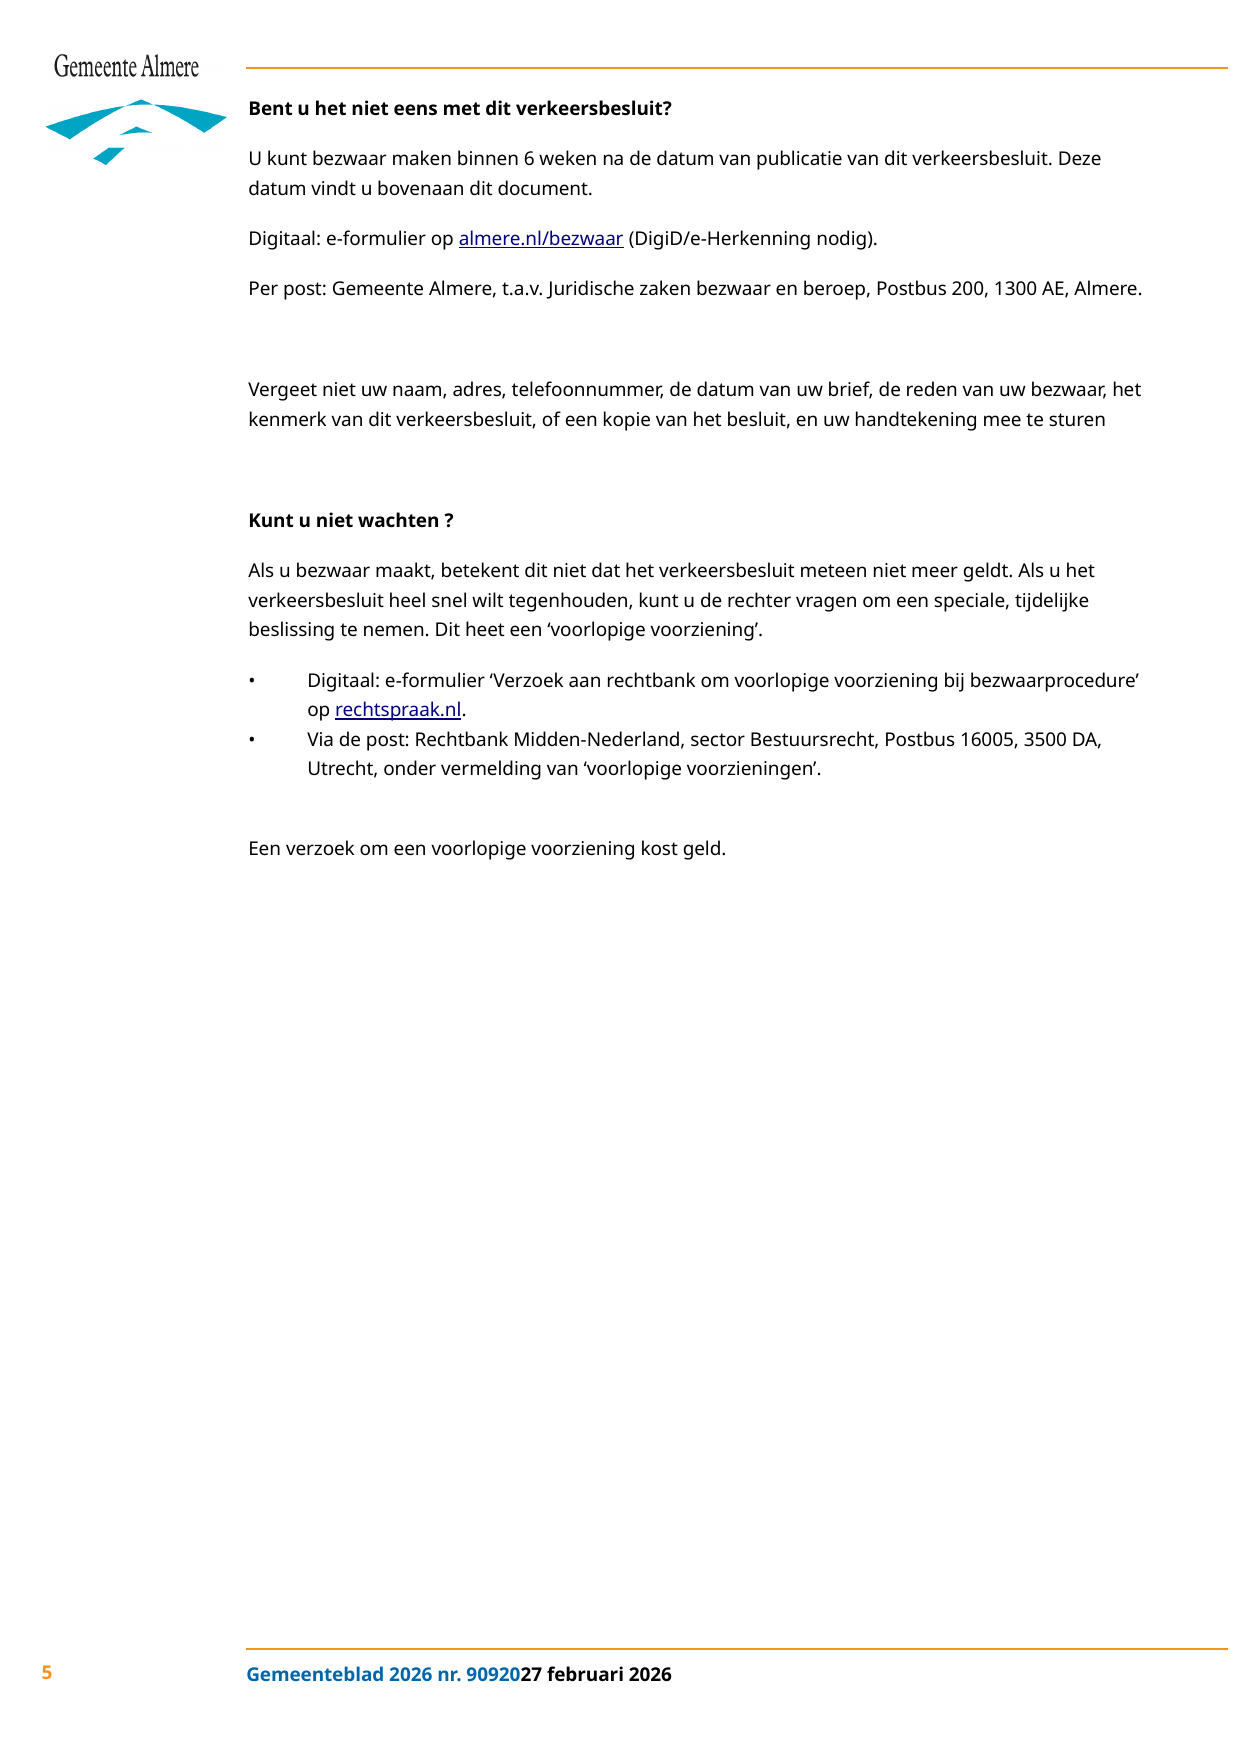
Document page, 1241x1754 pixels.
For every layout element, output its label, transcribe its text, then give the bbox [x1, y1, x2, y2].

text Een verzoek om een voorlopige voorziening kost geld. [248, 836, 1152, 861]
text Kunt u niet wachten ? [248, 507, 1152, 533]
text Als u bezwaar maakt, betekent dit niet dat het verkeersbesluit meteen niet meer geldt. Als u het verkeersbesluit heel snel wilt tegenhouden, kunt u de rechter vragen om een speciale, tijdelijke beslissing te nemen. Dit heet een ‘voorlopige voorziening’. [248, 557, 1152, 642]
text U kunt bezwaar maken binnen 6 weken na de datum van publicatie van dit verkeersbesluit. Deze datum vindt u bovenaan dit document. [248, 145, 1152, 201]
text Vergeet niet uw naam, adres, telefoonnummer, de datum van uw brief, de reden van uw bezwaar, het kenmerk van dit verkeersbesluit, of een kopie van het besluit, en uw handtekening mee te sturen [248, 376, 1152, 432]
list Digitaal: e-formulier ‘Verzoek aan rechtbank om voorlopige voorziening bij bezwaarprocedure’ op rechtspraak.nl. [248, 667, 1152, 722]
text Digitaal: e-formulier op almere.nl/bezwaar (DigiD/e-Herkenning nodig). [248, 225, 1152, 251]
picture [41, 47, 231, 172]
text Bent u het niet eens met dit verkeersbesluit? [248, 95, 1152, 121]
text Per post: Gemeente Almere, t.a.v. Juridische zaken bezwaar en beroep, Postbus 200, 1300 AE, Almere. [248, 276, 1152, 301]
list Via de post: Rechtbank Midden-Nederland, sector Bestuursrecht, Postbus 16005, 3500 DA, Utrecht, onder vermelding van ‘voorlopige voorzieningen’. [248, 726, 1152, 781]
